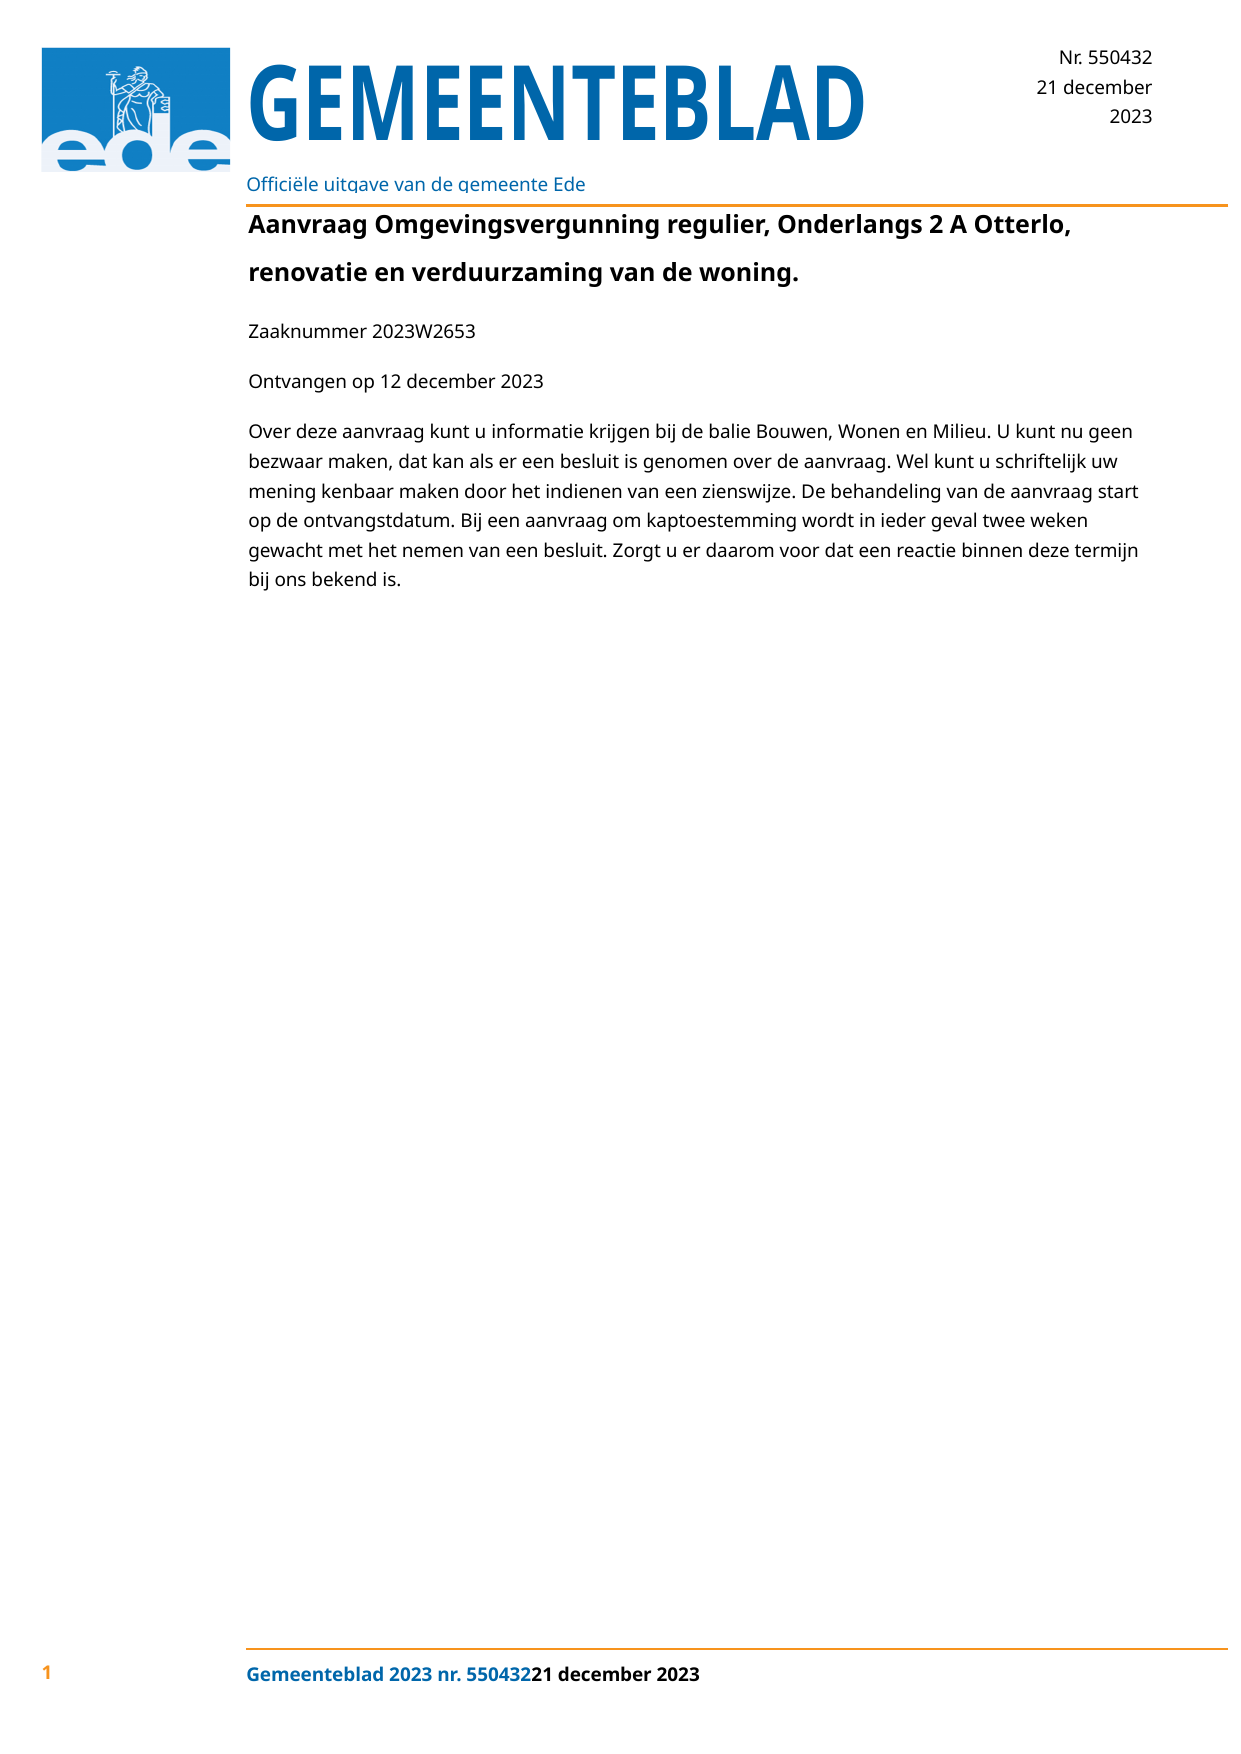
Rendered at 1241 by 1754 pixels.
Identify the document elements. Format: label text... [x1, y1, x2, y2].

text Aanvraag Omgevingsvergunning regulier, Onderlangs 2 A Otterlo, renovatie en verduurzaming van de woning. [248, 207, 1152, 288]
text Zaaknummer 2023W2653 [248, 318, 1152, 344]
text Over deze aanvraag kunt u informatie krijgen bij de balie Bouwen, Wonen en Milieu. U kunt nu geen bezwaar maken, dat kan als er een besluit is genomen over de aanvraag. Wel kunt u schriftelijk uw mening kenbaar maken door het indienen van een zienswijze. De behandeling van de aanvraag start op de ontvangstdatum. Bij een aanvraag om kaptoestemming wordt in ieder geval twee weken gewacht met het nemen van een besluit. Zorgt u er daarom voor dat een reactie binnen deze termijn bij ons bekend is. [248, 419, 1152, 592]
picture [41, 47, 231, 172]
text Ontvangen op 12 december 2023 [248, 368, 1152, 394]
